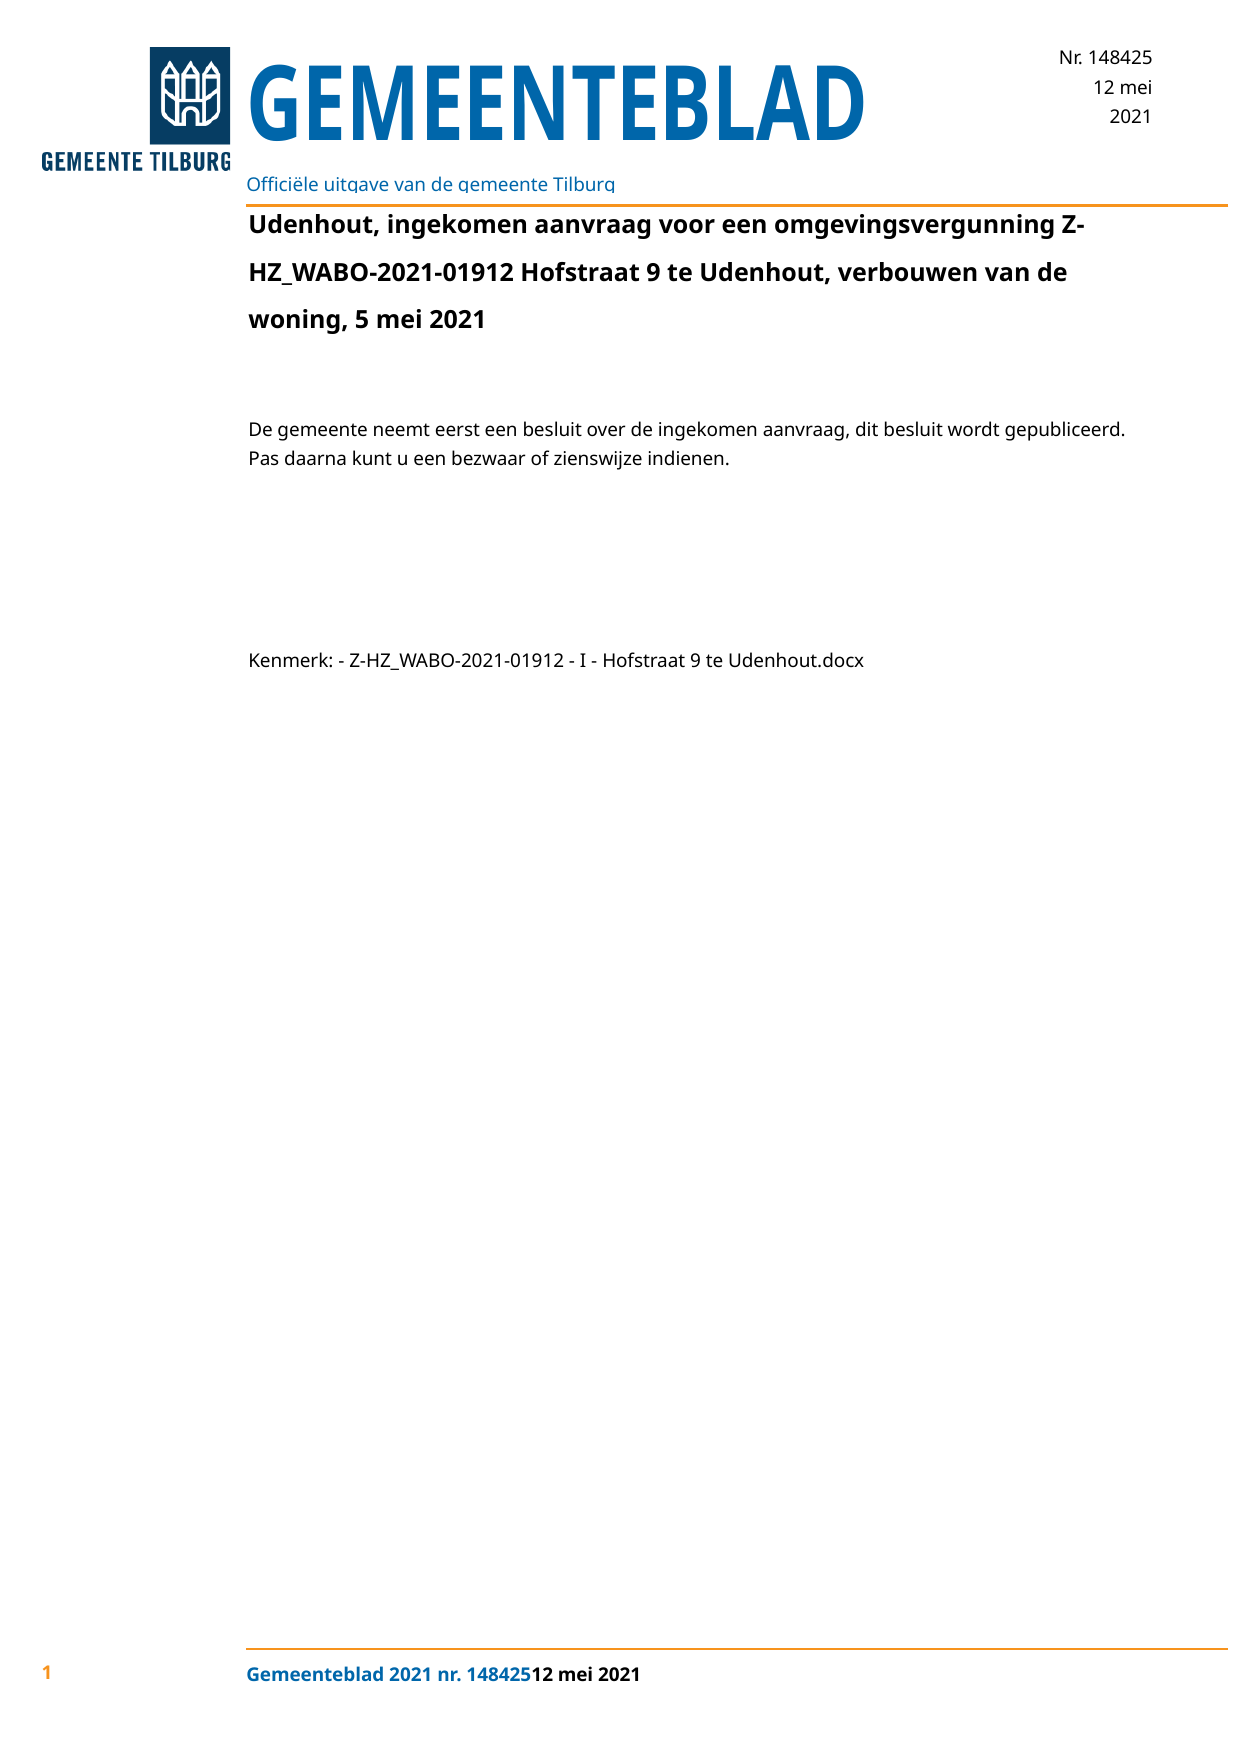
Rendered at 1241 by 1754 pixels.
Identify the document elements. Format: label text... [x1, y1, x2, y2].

text De gemeente neemt eerst een besluit over de ingekomen aanvraag, dit besluit wordt gepubliceerd. Pas daarna kunt u een bezwaar of zienswijze indienen. [248, 416, 1152, 471]
picture [41, 47, 231, 172]
text Kenmerk: - Z-HZ_WABO-2021-01912 - I - Hofstraat 9 te Udenhout.docx [248, 647, 1152, 673]
text Udenhout, ingekomen aanvraag voor een omgevingsvergunning Z-HZ_WABO-2021-01912 Hofstraat 9 te Udenhout, verbouwen van de woning, 5 mei 2021 [248, 207, 1152, 336]
